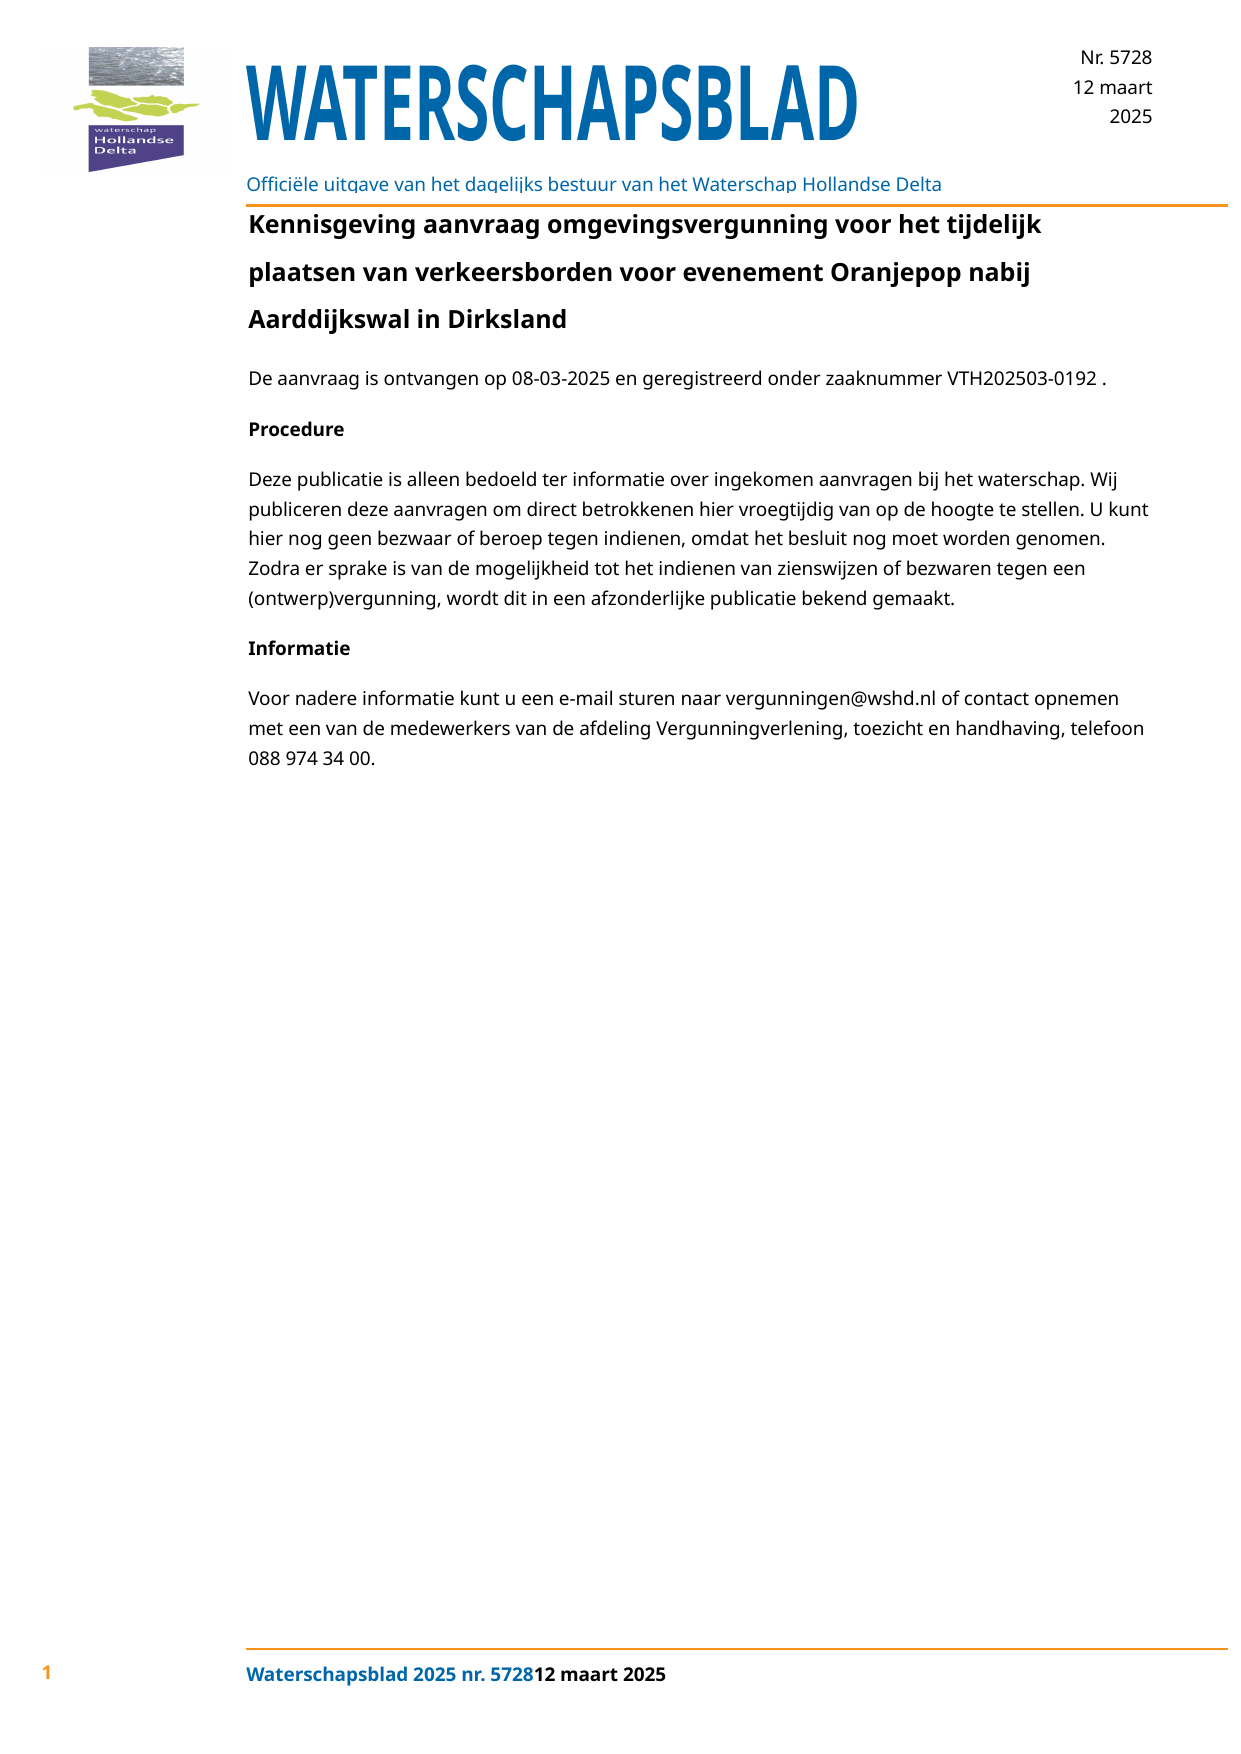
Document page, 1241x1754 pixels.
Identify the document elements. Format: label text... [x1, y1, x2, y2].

text Procedure [248, 416, 1152, 442]
picture [41, 47, 231, 172]
text Deze publicatie is alleen bedoeld ter informatie over ingekomen aanvragen bij het waterschap. Wij publiceren deze aanvragen om direct betrokkenen hier vroegtijdig van op de hoogte te stellen. U kunt hier nog geen bezwaar of beroep tegen indienen, omdat het besluit nog moet worden genomen. Zodra er sprake is van de mogelijkheid tot het indienen van zienswijzen of bezwaren tegen een (ontwerp)vergunning, wordt dit in een afzonderlijke publicatie bekend gemaakt. [248, 466, 1152, 610]
text Kennisgeving aanvraag omgevingsvergunning voor het tijdelijk plaatsen van verkeersborden voor evenement Oranjepop nabij Aarddijkswal in Dirksland [248, 207, 1152, 336]
text De aanvraag is ontvangen op 08-03-2025 en geregistreerd onder zaaknummer VTH202503-0192 . [248, 366, 1152, 391]
text Voor nadere informatie kunt u een e-mail sturen naar vergunningen@wshd.nl of contact opnemen met een van de medewerkers van de afdeling Vergunningverlening, toezicht en handhaving, telefoon 088 974 34 00. [248, 686, 1152, 770]
text Informatie [248, 635, 1152, 661]
